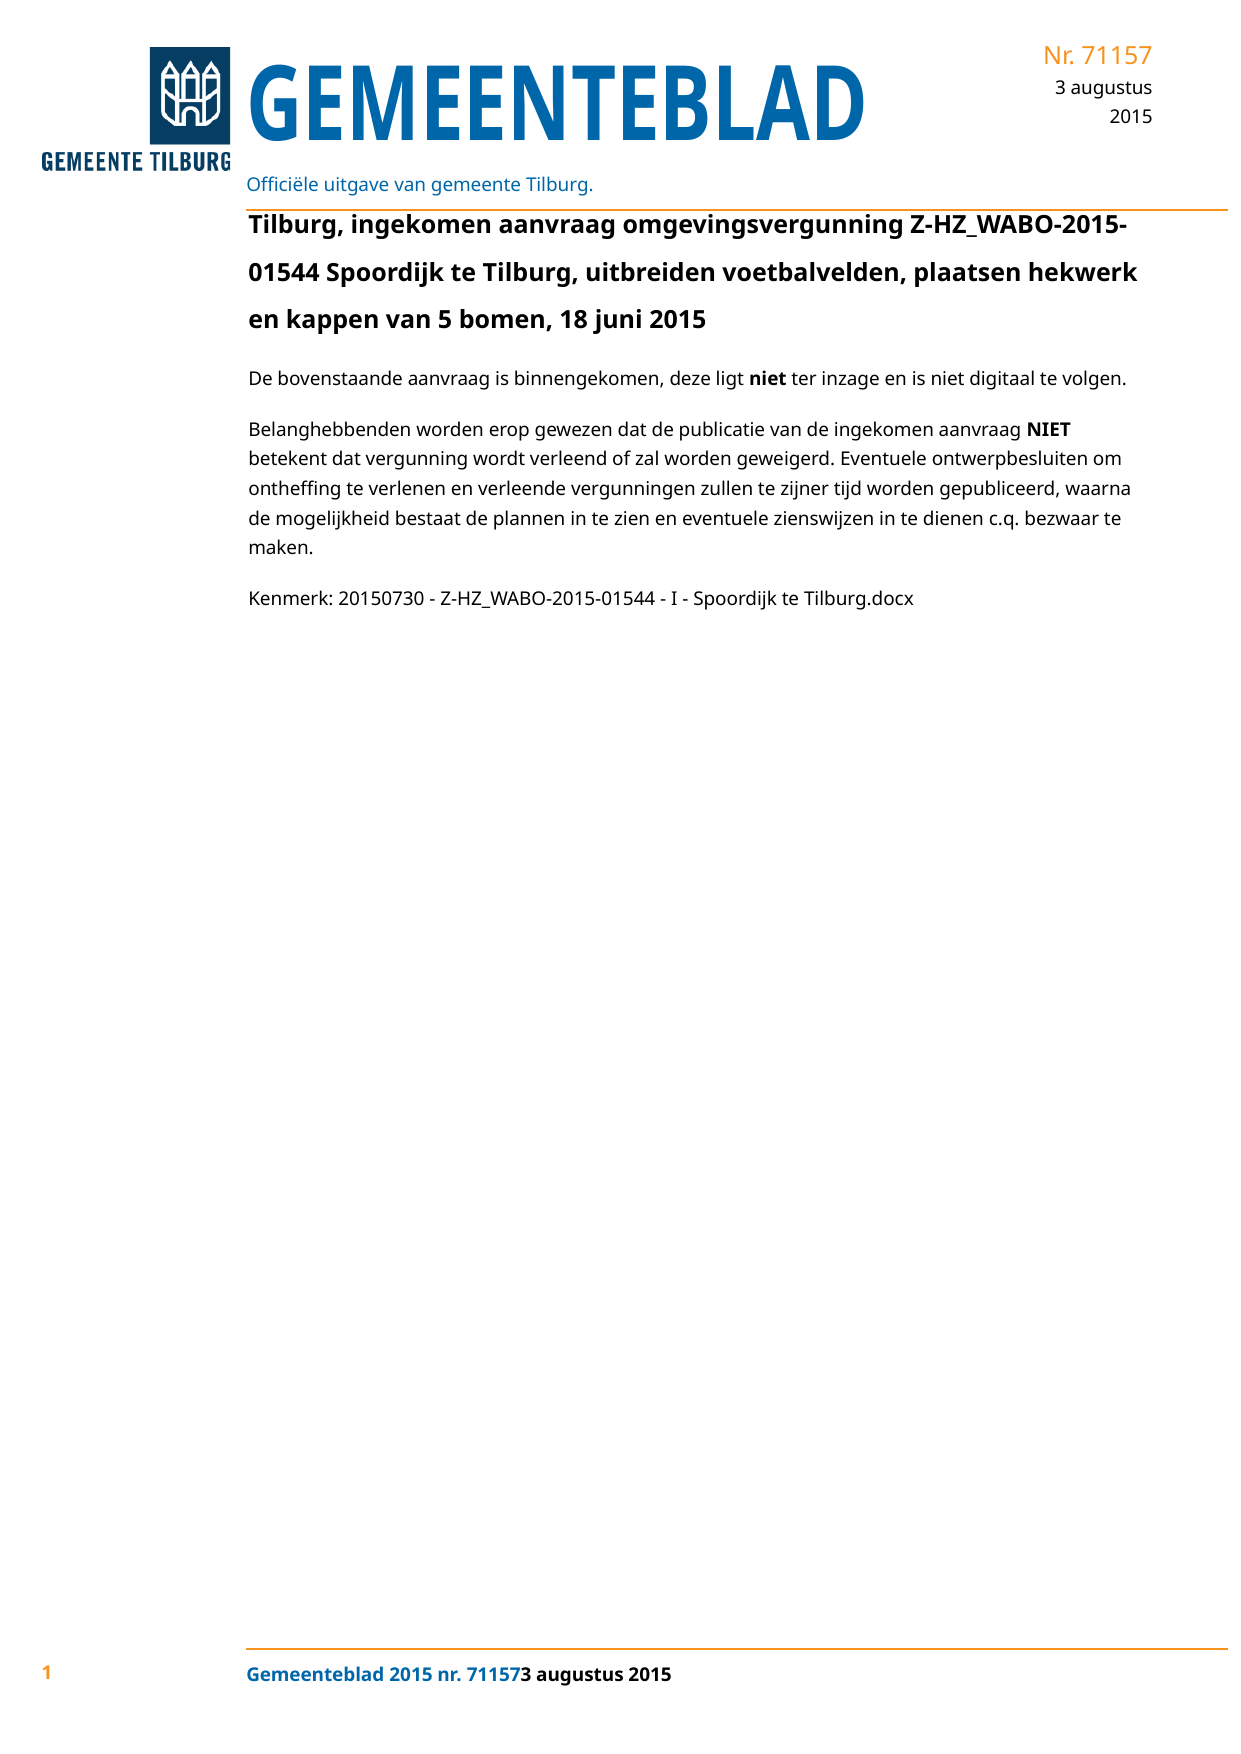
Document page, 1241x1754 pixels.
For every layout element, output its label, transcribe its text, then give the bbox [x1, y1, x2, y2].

picture [41, 47, 231, 172]
text De bovenstaande aanvraag is binnengekomen, deze ligt niet ter inzage en is niet digitaal te volgen. [248, 366, 1152, 391]
text Tilburg, ingekomen aanvraag omgevingsvergunning Z-HZ_WABO-2015-01544 Spoordijk te Tilburg, uitbreiden voetbalvelden, plaatsen hekwerk en kappen van 5 bomen, 18 juni 2015 [248, 211, 1152, 336]
text Kenmerk: 20150730 - Z-HZ_WABO-2015-01544 - I - Spoordijk te Tilburg.docx [248, 585, 1152, 610]
text Belanghebbenden worden erop gewezen dat de publicatie van de ingekomen aanvraag NIET betekent dat vergunning wordt verleend of zal worden geweigerd. Eventuele ontwerpbesluiten om ontheffing te verlenen en verleende vergunningen zullen te zijner tijd worden gepubliceerd, waarna de mogelijkheid bestaat de plannen in te zien en eventuele zienswijzen in te dienen c.q. bezwaar te maken. [248, 416, 1152, 560]
